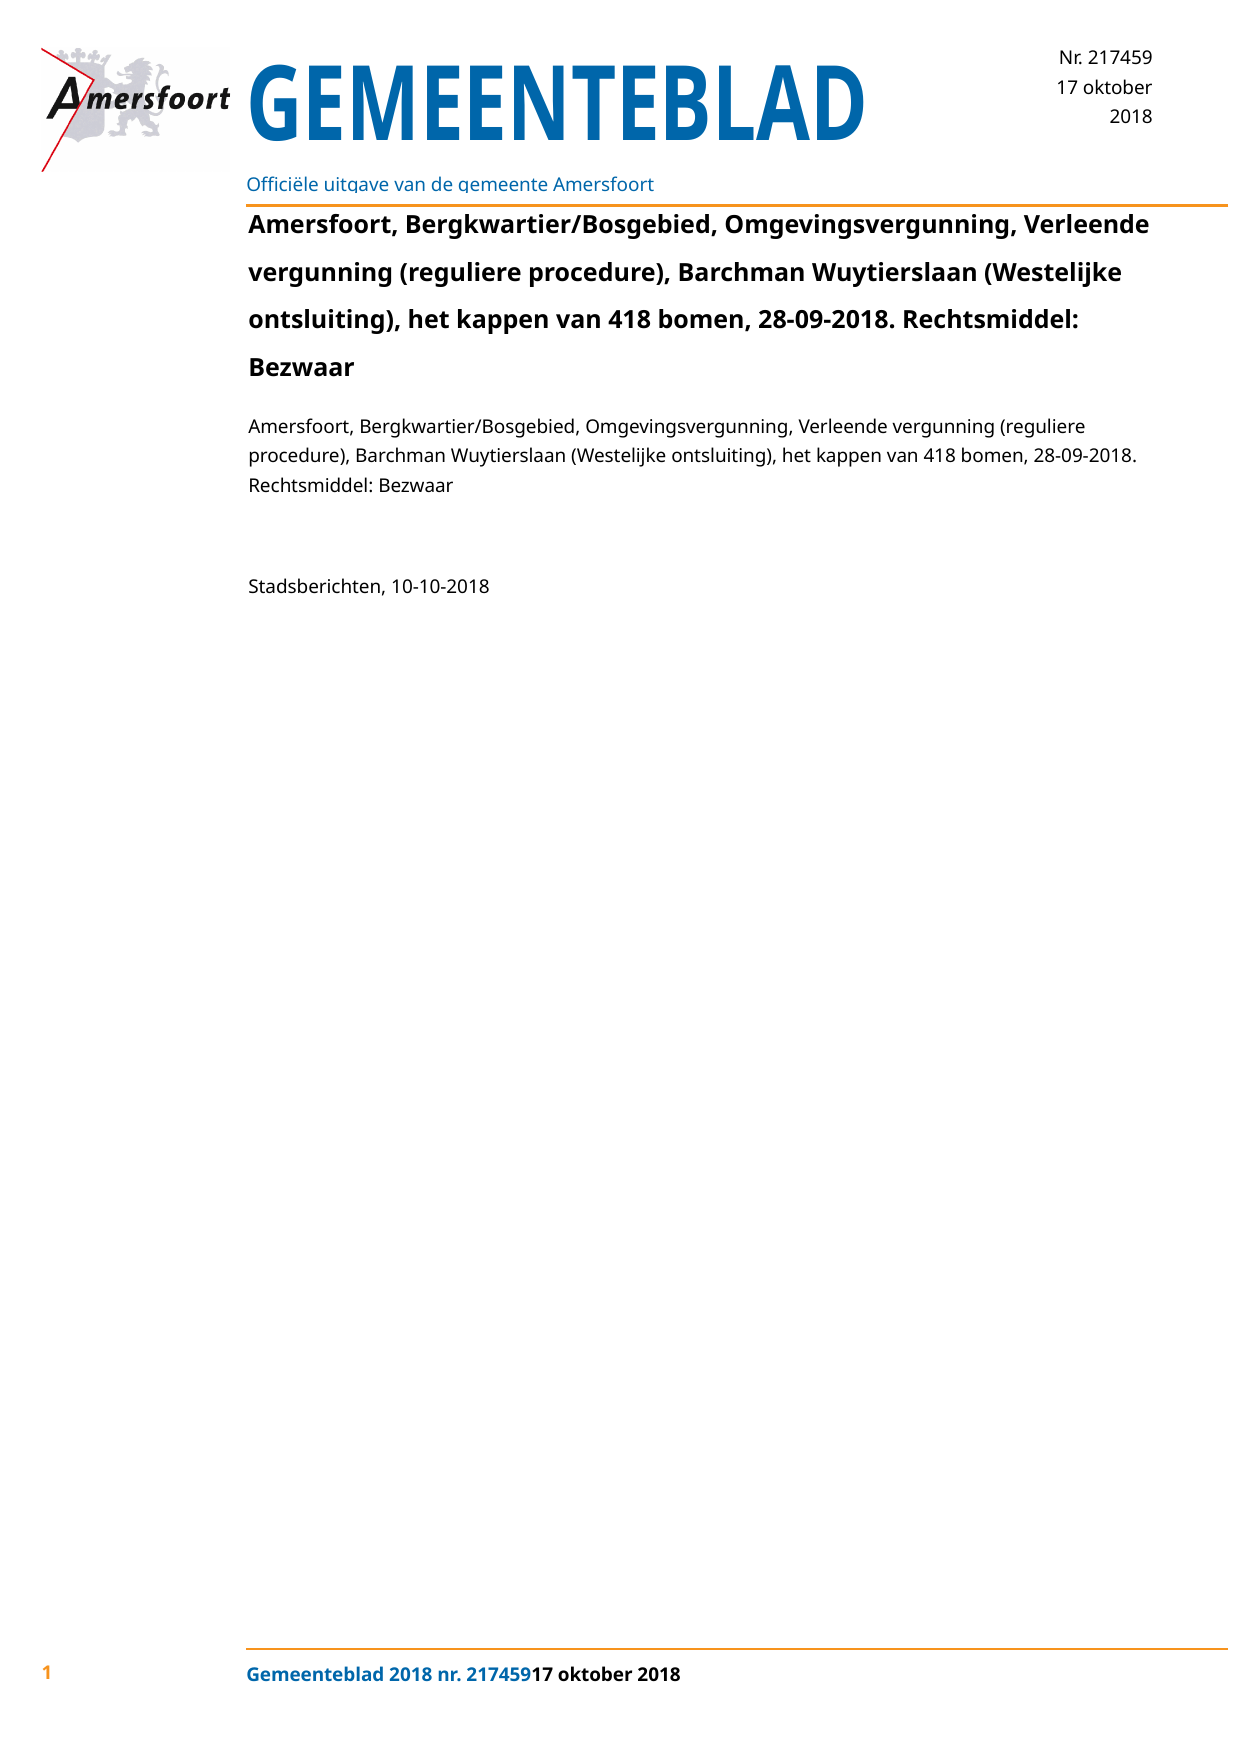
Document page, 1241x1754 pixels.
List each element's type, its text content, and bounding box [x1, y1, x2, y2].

picture [41, 47, 231, 172]
text Stadsberichten, 10-10-2018 [248, 573, 1152, 599]
text Amersfoort, Bergkwartier/Bosgebied, Omgevingsvergunning, Verleende vergunning (reguliere procedure), Barchman Wuytierslaan (Westelijke ontsluiting), het kappen van 418 bomen, 28-09-2018. Rechtsmiddel: Bezwaar [248, 207, 1152, 384]
text Amersfoort, Bergkwartier/Bosgebied, Omgevingsvergunning, Verleende vergunning (reguliere procedure), Barchman Wuytierslaan (Westelijke ontsluiting), het kappen van 418 bomen, 28-09-2018. Rechtsmiddel: Bezwaar [248, 413, 1152, 498]
